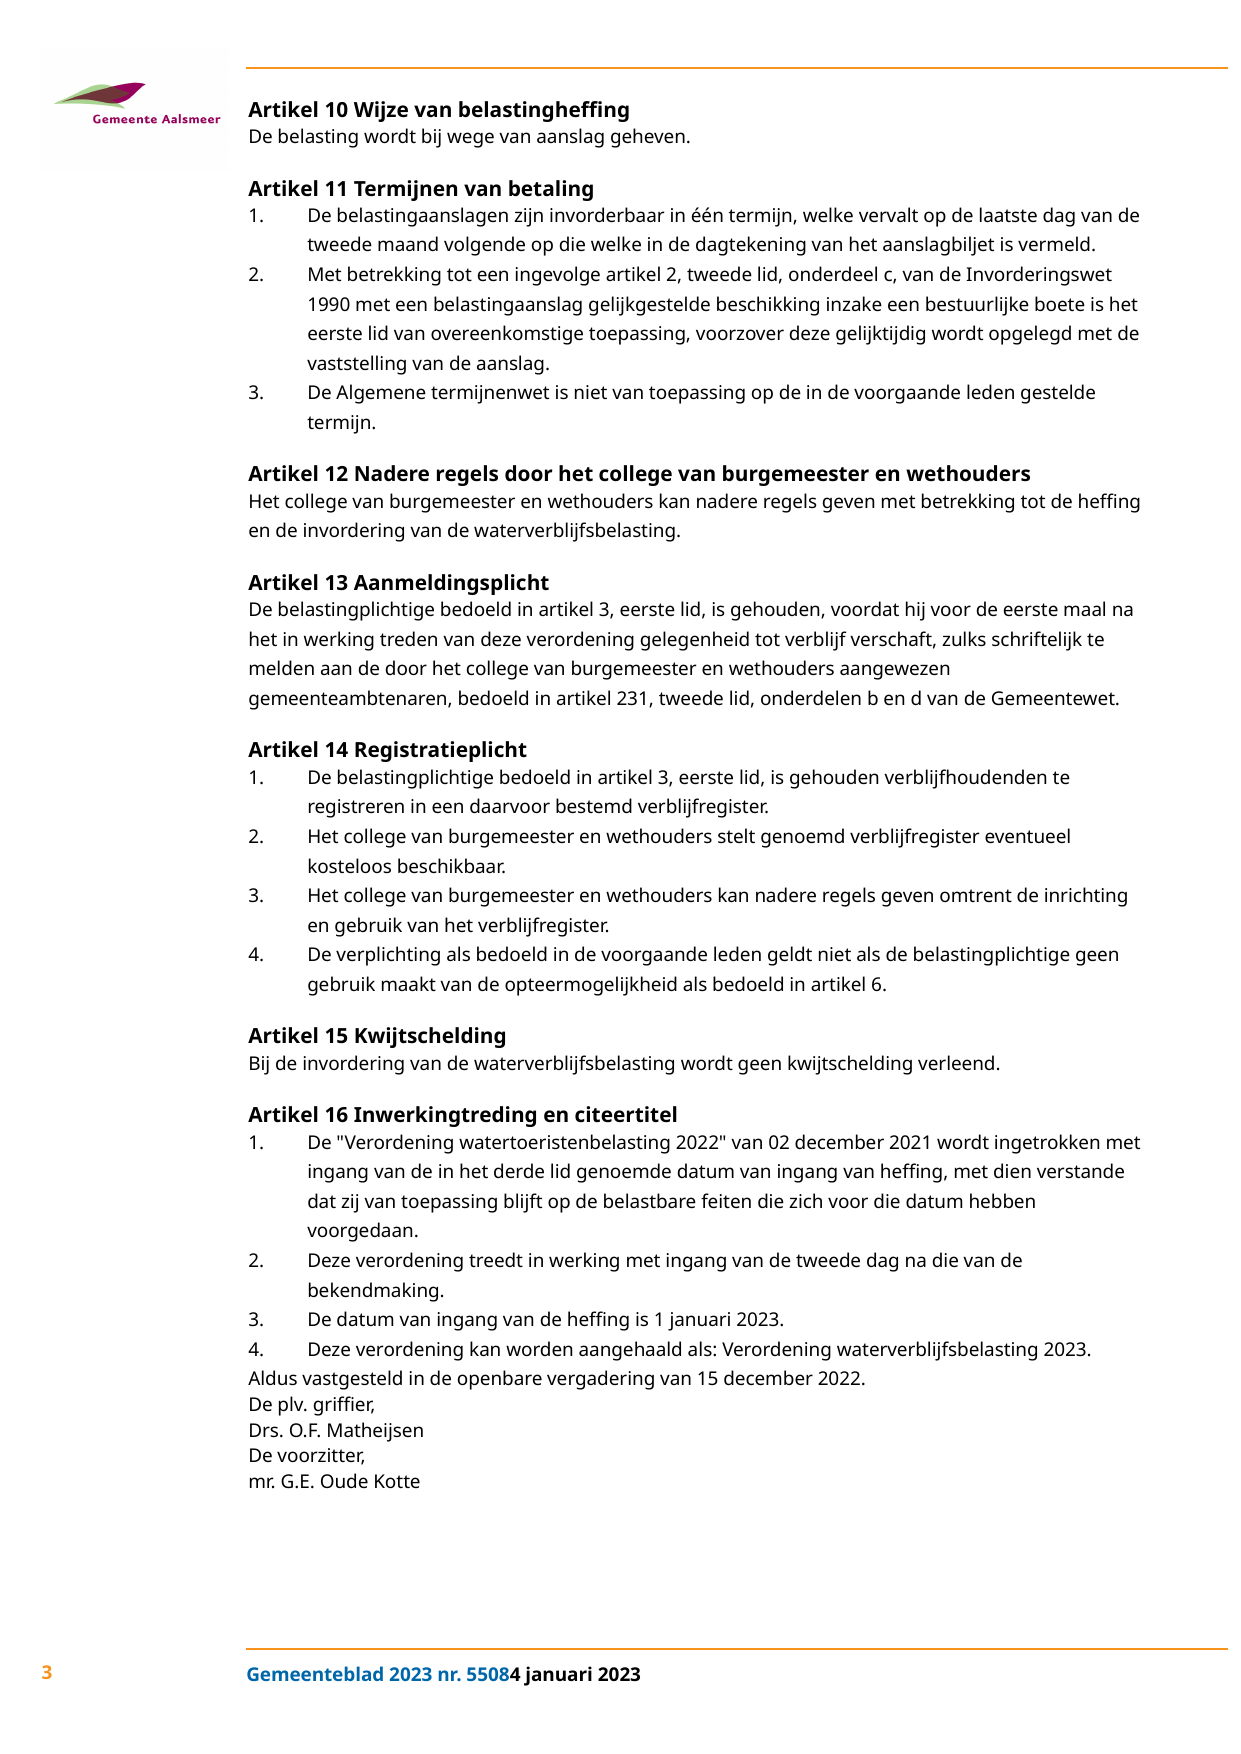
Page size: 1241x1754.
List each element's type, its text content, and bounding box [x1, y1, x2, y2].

text mr. G.E. Oude Kotte [248, 1468, 1152, 1494]
text De belastingplichtige bedoeld in artikel 3, eerste lid, is gehouden, voordat hij voor de eerste maal na het in werking treden van deze verordening gelegenheid tot verblijf verschaft, zulks schriftelijk te melden aan de door het college van burgemeester en wethouders aangewezen gemeenteambtenaren, bedoeld in artikel 231, tweede lid, onderdelen b en d van de Gemeentewet. [248, 596, 1152, 711]
list De verplichting als bedoeld in de voorgaande leden geldt niet als de belastingplichtige geen gebruik maakt van de opteermogelijkheid als bedoeld in artikel 6. [248, 942, 1152, 997]
text Artikel 16 Inwerkingtreding en citeertitel [248, 1100, 1152, 1129]
text Artikel 12 Nadere regels door het college van burgemeester en wethouders [248, 459, 1152, 488]
text Aldus vastgesteld in de openbare vergadering van 15 december 2022. [248, 1366, 1152, 1391]
text De voorzitter, [248, 1443, 1152, 1468]
text Drs. O.F. Matheijsen [248, 1417, 1152, 1443]
list De "Verordening watertoeristenbelasting 2022" van 02 december 2021 wordt ingetrokken met ingang van de in het derde lid genoemde datum van ingang van heffing, met dien verstande dat zij van toepassing blijft op de belastbare feiten die zich voor die datum hebben voorgedaan. [248, 1129, 1152, 1243]
text Artikel 13 Aanmeldingsplicht [248, 568, 1152, 596]
list Het college van burgemeester en wethouders kan nadere regels geven omtrent de inrichting en gebruik van het verblijfregister. [248, 882, 1152, 938]
list De belastingaanslagen zijn invorderbaar in één termijn, welke vervalt op de laatste dag van de tweede maand volgende op die welke in de dagtekening van het aanslagbiljet is vermeld. [248, 202, 1152, 257]
text De belasting wordt bij wege van aanslag geheven. [248, 123, 1152, 149]
list Het college van burgemeester en wethouders stelt genoemd verblijfregister eventueel kosteloos beschikbaar. [248, 823, 1152, 878]
list Deze verordening treedt in werking met ingang van de tweede dag na die van de bekendmaking. [248, 1247, 1152, 1302]
text De plv. griffier, [248, 1391, 1152, 1417]
text Artikel 15 Kwijtschelding [248, 1022, 1152, 1050]
text Artikel 10 Wijze van belastingheffing [248, 95, 1152, 123]
picture [41, 47, 231, 172]
list Met betrekking tot een ingevolge artikel 2, tweede lid, onderdeel c, van de Invorderingswet 1990 met een belastingaanslag gelijkgestelde beschikking inzake een bestuurlijke boete is het eerste lid van overeenkomstige toepassing, voorzover deze gelijktijdig wordt opgelegd met de vaststelling van de aanslag. [248, 261, 1152, 376]
list Deze verordening kan worden aangehaald als: Verordening waterverblijfsbelasting 2023. [248, 1336, 1152, 1362]
list De belastingplichtige bedoeld in artikel 3, eerste lid, is gehouden verblijfhoudenden te registreren in een daarvoor bestemd verblijfregister. [248, 764, 1152, 819]
text Het college van burgemeester en wethouders kan nadere regels geven met betrekking tot de heffing en de invordering van de waterverblijfsbelasting. [248, 488, 1152, 543]
list De datum van ingang van de heffing is 1 januari 2023. [248, 1306, 1152, 1332]
list De Algemene termijnenwet is niet van toepassing op de in de voorgaande leden gestelde termijn. [248, 379, 1152, 435]
text Artikel 11 Termijnen van betaling [248, 174, 1152, 202]
text Bij de invordering van de waterverblijfsbelasting wordt geen kwijtschelding verleend. [248, 1050, 1152, 1076]
text Artikel 14 Registratieplicht [248, 736, 1152, 764]
